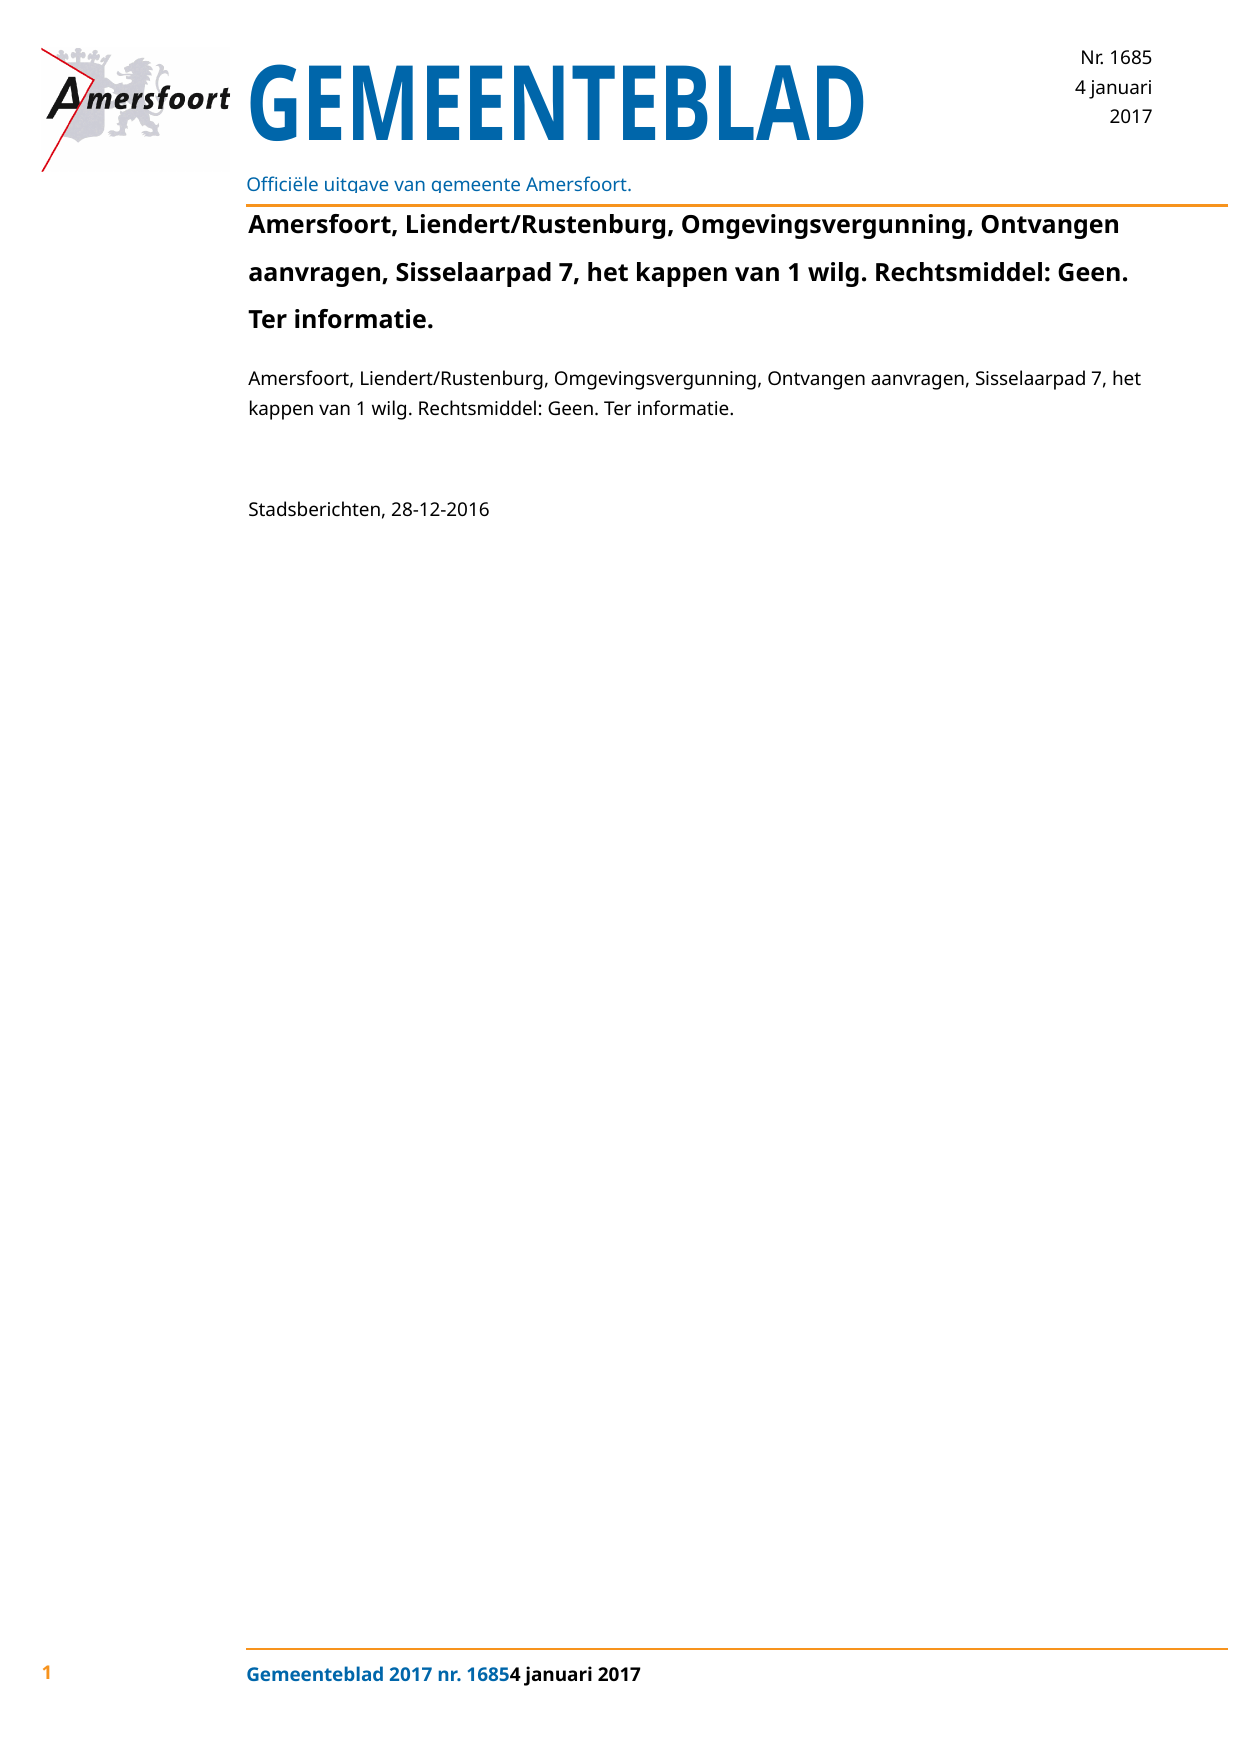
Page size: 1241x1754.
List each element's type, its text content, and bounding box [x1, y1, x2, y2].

text Amersfoort, Liendert/Rustenburg, Omgevingsvergunning, Ontvangen aanvragen, Sisselaarpad 7, het kappen van 1 wilg. Rechtsmiddel: Geen. Ter informatie. [248, 207, 1152, 336]
text Amersfoort, Liendert/Rustenburg, Omgevingsvergunning, Ontvangen aanvragen, Sisselaarpad 7, het kappen van 1 wilg. Rechtsmiddel: Geen. Ter informatie. [248, 366, 1152, 421]
text Stadsberichten, 28-12-2016 [248, 496, 1152, 522]
picture [41, 47, 231, 172]
